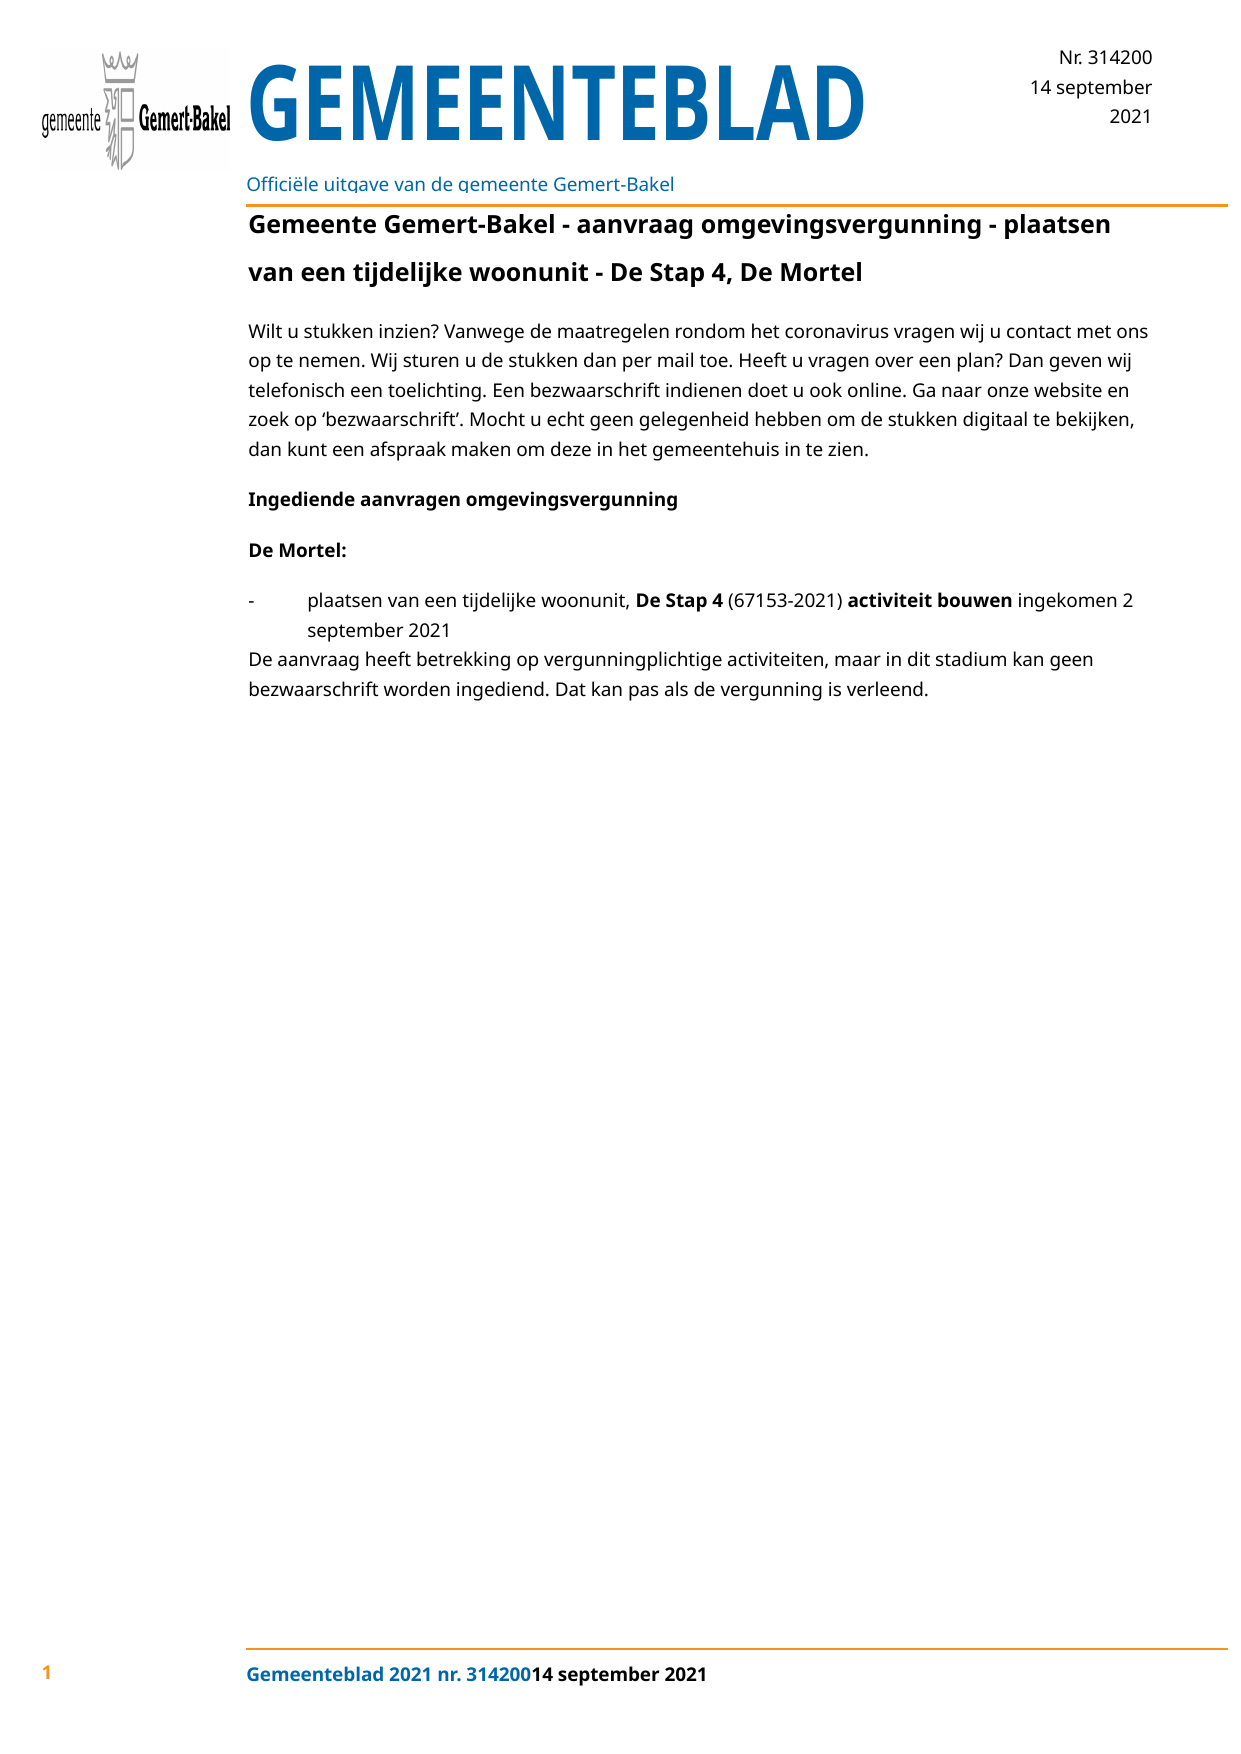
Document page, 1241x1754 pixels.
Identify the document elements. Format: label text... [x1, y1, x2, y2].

text Wilt u stukken inzien? Vanwege de maatregelen rondom het coronavirus vragen wij u contact met ons op te nemen. Wij sturen u de stukken dan per mail toe. Heeft u vragen over een plan? Dan geven wij telefonisch een toelichting. Een bezwaarschrift indienen doet u ook online. Ga naar onze website en zoek op ‘bezwaarschrift’. Mocht u echt geen gelegenheid hebben om de stukken digitaal te bekijken, dan kunt een afspraak maken om deze in het gemeentehuis in te zien. [248, 318, 1152, 462]
list plaatsen van een tijdelijke woonunit, De Stap 4 (67153-2021) activiteit bouwen ingekomen 2 september 2021 [248, 587, 1152, 643]
picture [41, 47, 231, 172]
text Gemeente Gemert-Bakel - aanvraag omgevingsvergunning - plaatsen van een tijdelijke woonunit - De Stap 4, De Mortel [248, 207, 1152, 288]
text De aanvraag heeft betrekking op vergunningplichtige activiteiten, maar in dit stadium kan geen bezwaarschrift worden ingediend. Dat kan pas als de vergunning is verleend. [248, 647, 1152, 702]
text De Mortel: [248, 537, 1152, 563]
text Ingediende aanvragen omgevingsvergunning [248, 487, 1152, 512]
